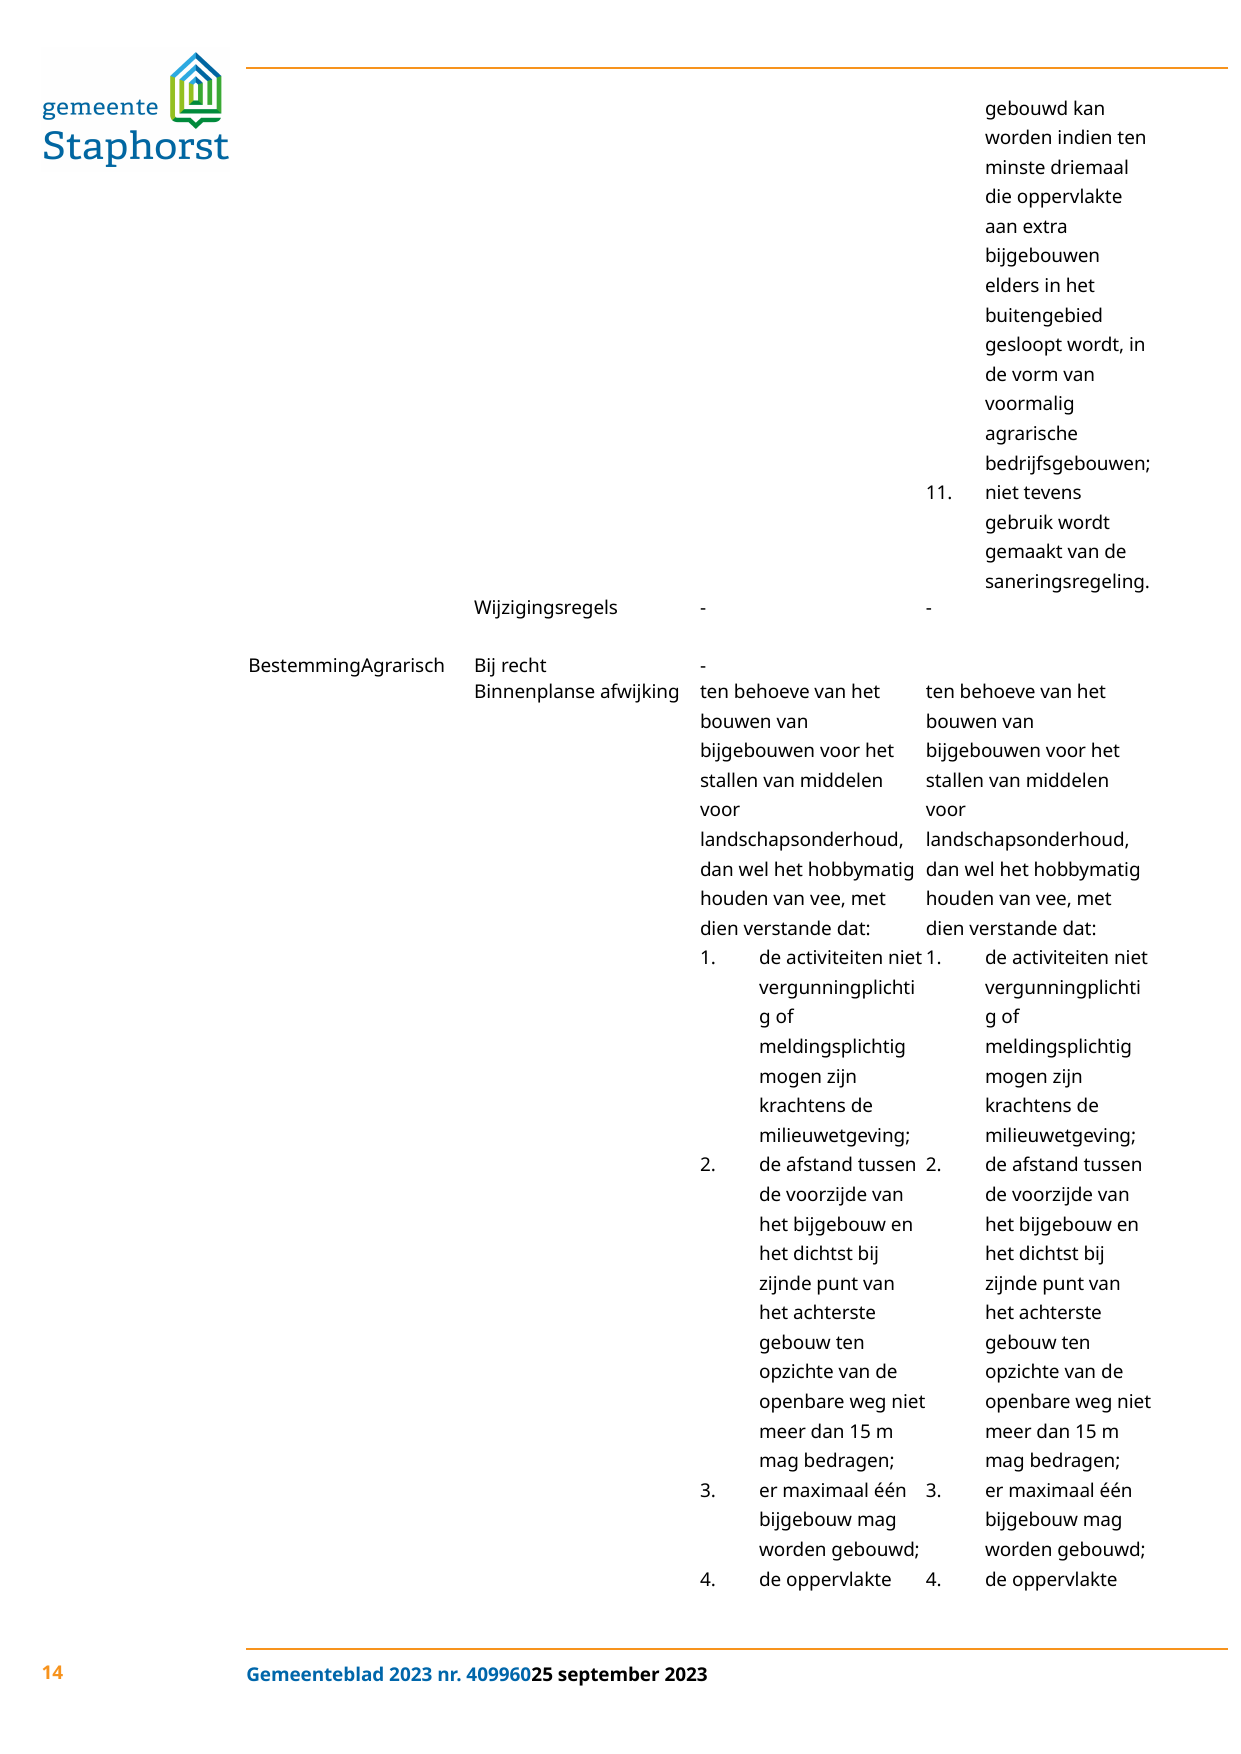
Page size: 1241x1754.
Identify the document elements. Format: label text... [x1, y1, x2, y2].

table_header BestemmingAgrarisch [248, 653, 474, 1591]
table_cell [248, 95, 474, 619]
table_cell ten behoeve van het bouwen van bijgebouwen voor het stallen van middelen voor landschapsonderhoud, dan wel het hobbymatig houden van vee, met dien verstande dat: de activiteiten niet vergunningplichtig of meldingsplichtig mogen zijn krachtens de milieuwetgeving; de afstand tussen de voorzijde van het bijgebouw en het dichtst bij zijnde punt van het achterste gebouw ten opzichte van de openbare weg niet meer dan 15 m mag bedragen; er maximaal één bijgebouw mag worden gebouwd; de oppervlakte [700, 678, 926, 1591]
table_cell [474, 95, 700, 594]
table_cell Wijzigingsregels [474, 594, 700, 619]
table_header [926, 653, 1152, 678]
table_cell - [700, 594, 926, 619]
picture [41, 47, 231, 172]
table_cell Binnenplanse afwijking [474, 678, 700, 1591]
table_header Bij recht [474, 653, 700, 678]
table_cell - [926, 594, 1152, 619]
table_header - [700, 653, 926, 678]
table_cell [700, 95, 926, 594]
table_cell gebouwd kan worden indien ten minste driemaal die oppervlakte aan extra bijgebouwen elders in het buitengebied gesloopt wordt, in de vorm van voormalig agrarische bedrijfsgebouwen; niet tevens gebruik wordt gemaakt van de saneringsregeling. [926, 95, 1152, 594]
table_cell ten behoeve van het bouwen van bijgebouwen voor het stallen van middelen voor landschapsonderhoud, dan wel het hobbymatig houden van vee, met dien verstande dat: de activiteiten niet vergunningplichtig of meldingsplichtig mogen zijn krachtens de milieuwetgeving; de afstand tussen de voorzijde van het bijgebouw en het dichtst bij zijnde punt van het achterste gebouw ten opzichte van de openbare weg niet meer dan 15 m mag bedragen; er maximaal één bijgebouw mag worden gebouwd; de oppervlakte [926, 678, 1152, 1591]
